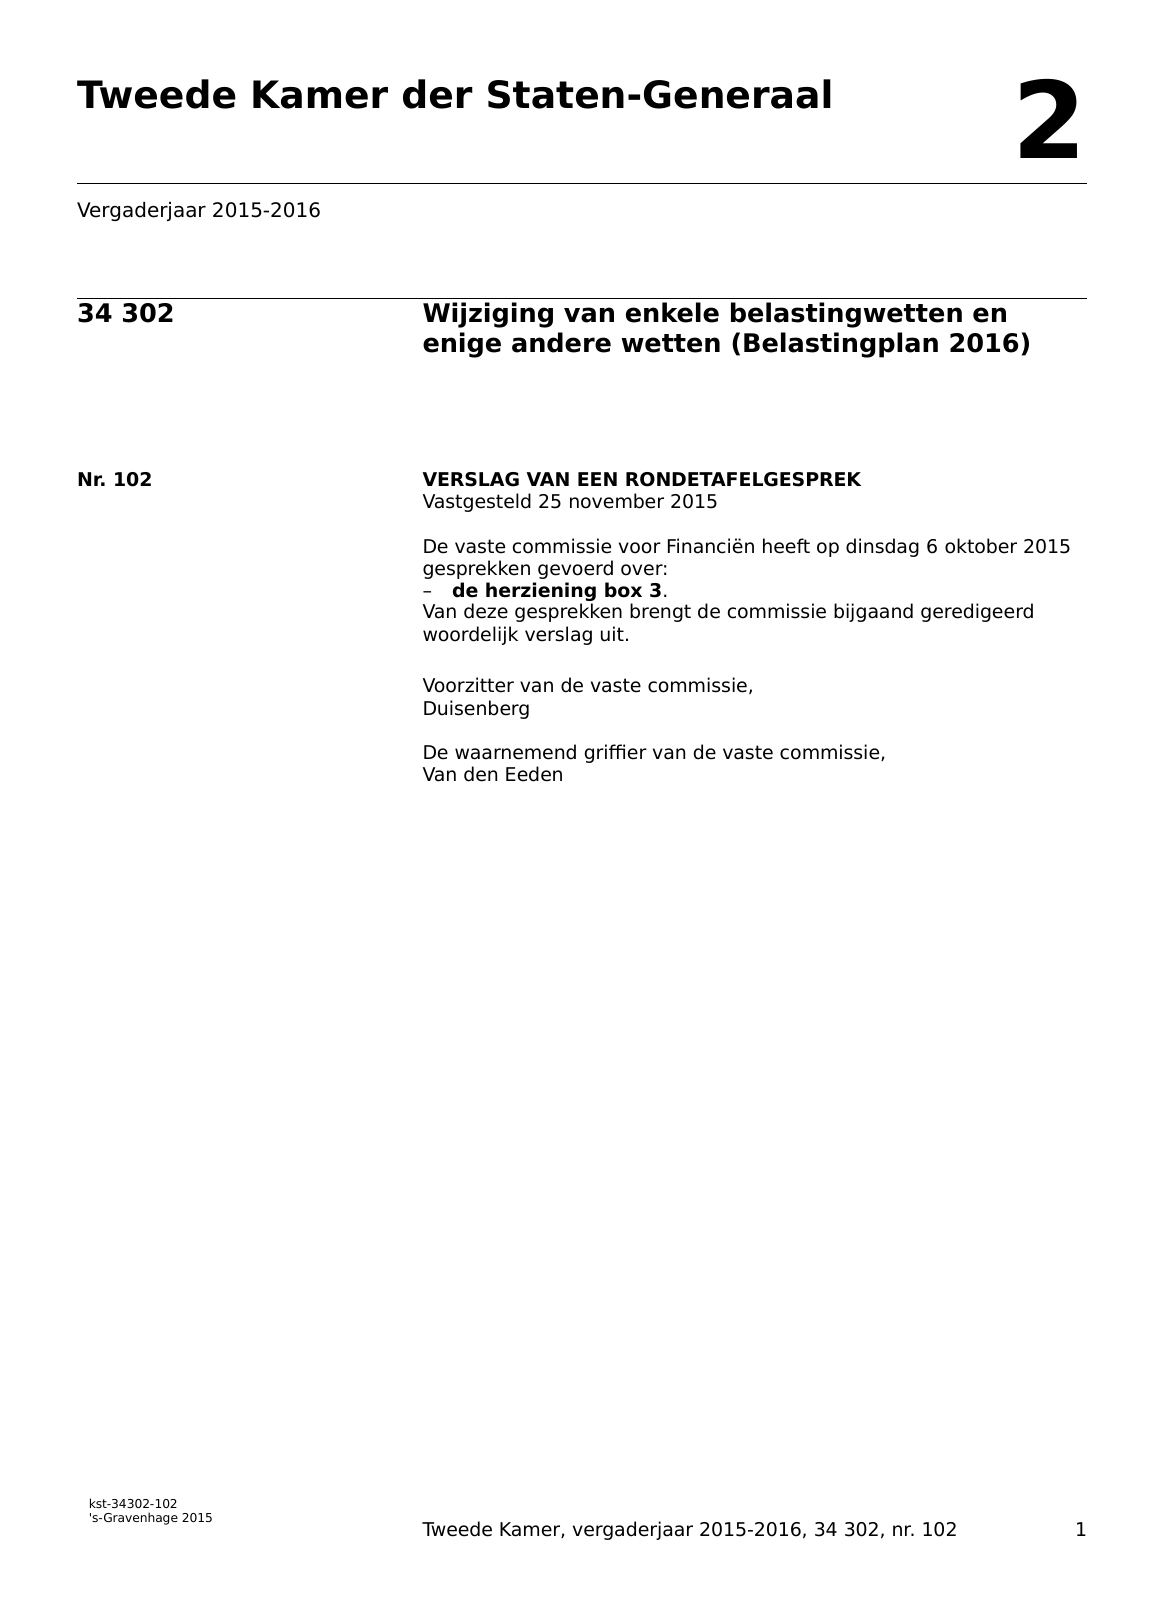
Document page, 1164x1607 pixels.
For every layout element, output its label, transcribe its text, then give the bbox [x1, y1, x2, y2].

text Van deze gesprekken brengt de commissie bijgaand geredigeerd woordelijk verslag uit. [422, 601, 1087, 645]
subtitle Nr. 102 VERSLAG VAN EEN RONDETAFELGESPREK [77, 469, 1087, 491]
text De waarnemend griffier van de vaste commissie, Van den Eeden [422, 742, 1087, 786]
text kst-34302-102 [88, 1497, 323, 1511]
text Vastgesteld 25 november 2015 [422, 491, 1087, 513]
text Voorzitter van de vaste commissie, Duisenberg [422, 675, 1087, 719]
subtitle 34 302 Wijziging van enkele belastingwetten en enige andere wetten (Belastingplan 2016) [77, 299, 1087, 358]
table_cell Vergaderjaar 2015-2016 [77, 184, 1087, 298]
table_header 2 [886, 59, 1087, 183]
table_header Tweede Kamer der Staten-Generaal [77, 59, 886, 183]
text – de herziening box 3. [422, 579, 1087, 601]
text De vaste commissie voor Financiën heeft op dinsdag 6 oktober 2015 gesprekken gevoerd over: [422, 536, 1087, 579]
text 's-Gravenhage 2015 [88, 1511, 323, 1525]
